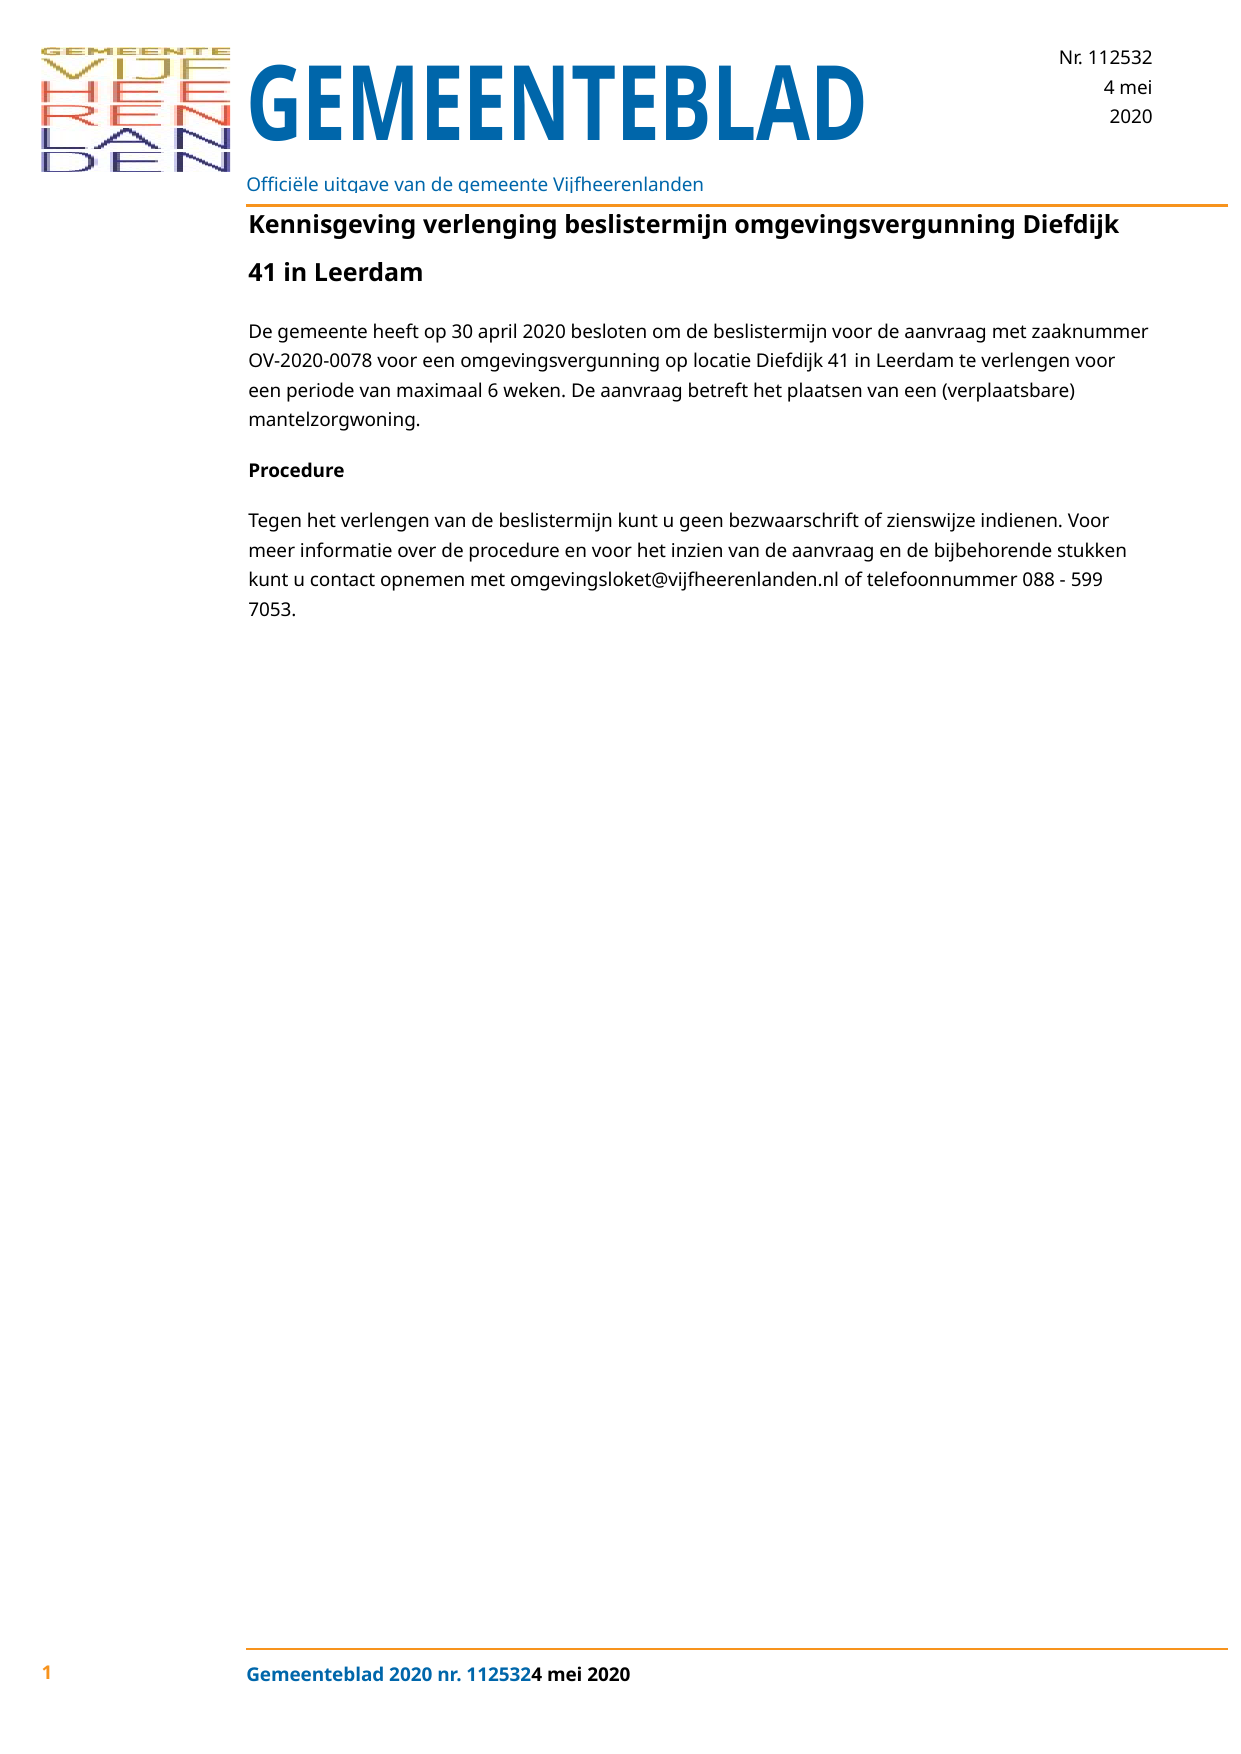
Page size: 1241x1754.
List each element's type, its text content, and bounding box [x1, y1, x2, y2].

picture [41, 47, 231, 172]
text De gemeente heeft op 30 april 2020 besloten om de beslistermijn voor de aanvraag met zaaknummer OV-2020-0078 voor een omgevingsvergunning op locatie Diefdijk 41 in Leerdam te verlengen voor een periode van maximaal 6 weken. De aanvraag betreft het plaatsen van een (verplaatsbare) mantelzorgwoning. [248, 318, 1152, 432]
text Kennisgeving verlenging beslistermijn omgevingsvergunning Diefdijk 41 in Leerdam [248, 207, 1152, 288]
text Tegen het verlengen van de beslistermijn kunt u geen bezwaarschrift of zienswijze indienen. Voor meer informatie over de procedure en voor het inzien van de aanvraag en de bijbehorende stukken kunt u contact opnemen met omgevingsloket@vijfheerenlanden.nl of telefoonnummer 088 - 599 7053. [248, 507, 1152, 622]
text Procedure [248, 457, 1152, 483]
